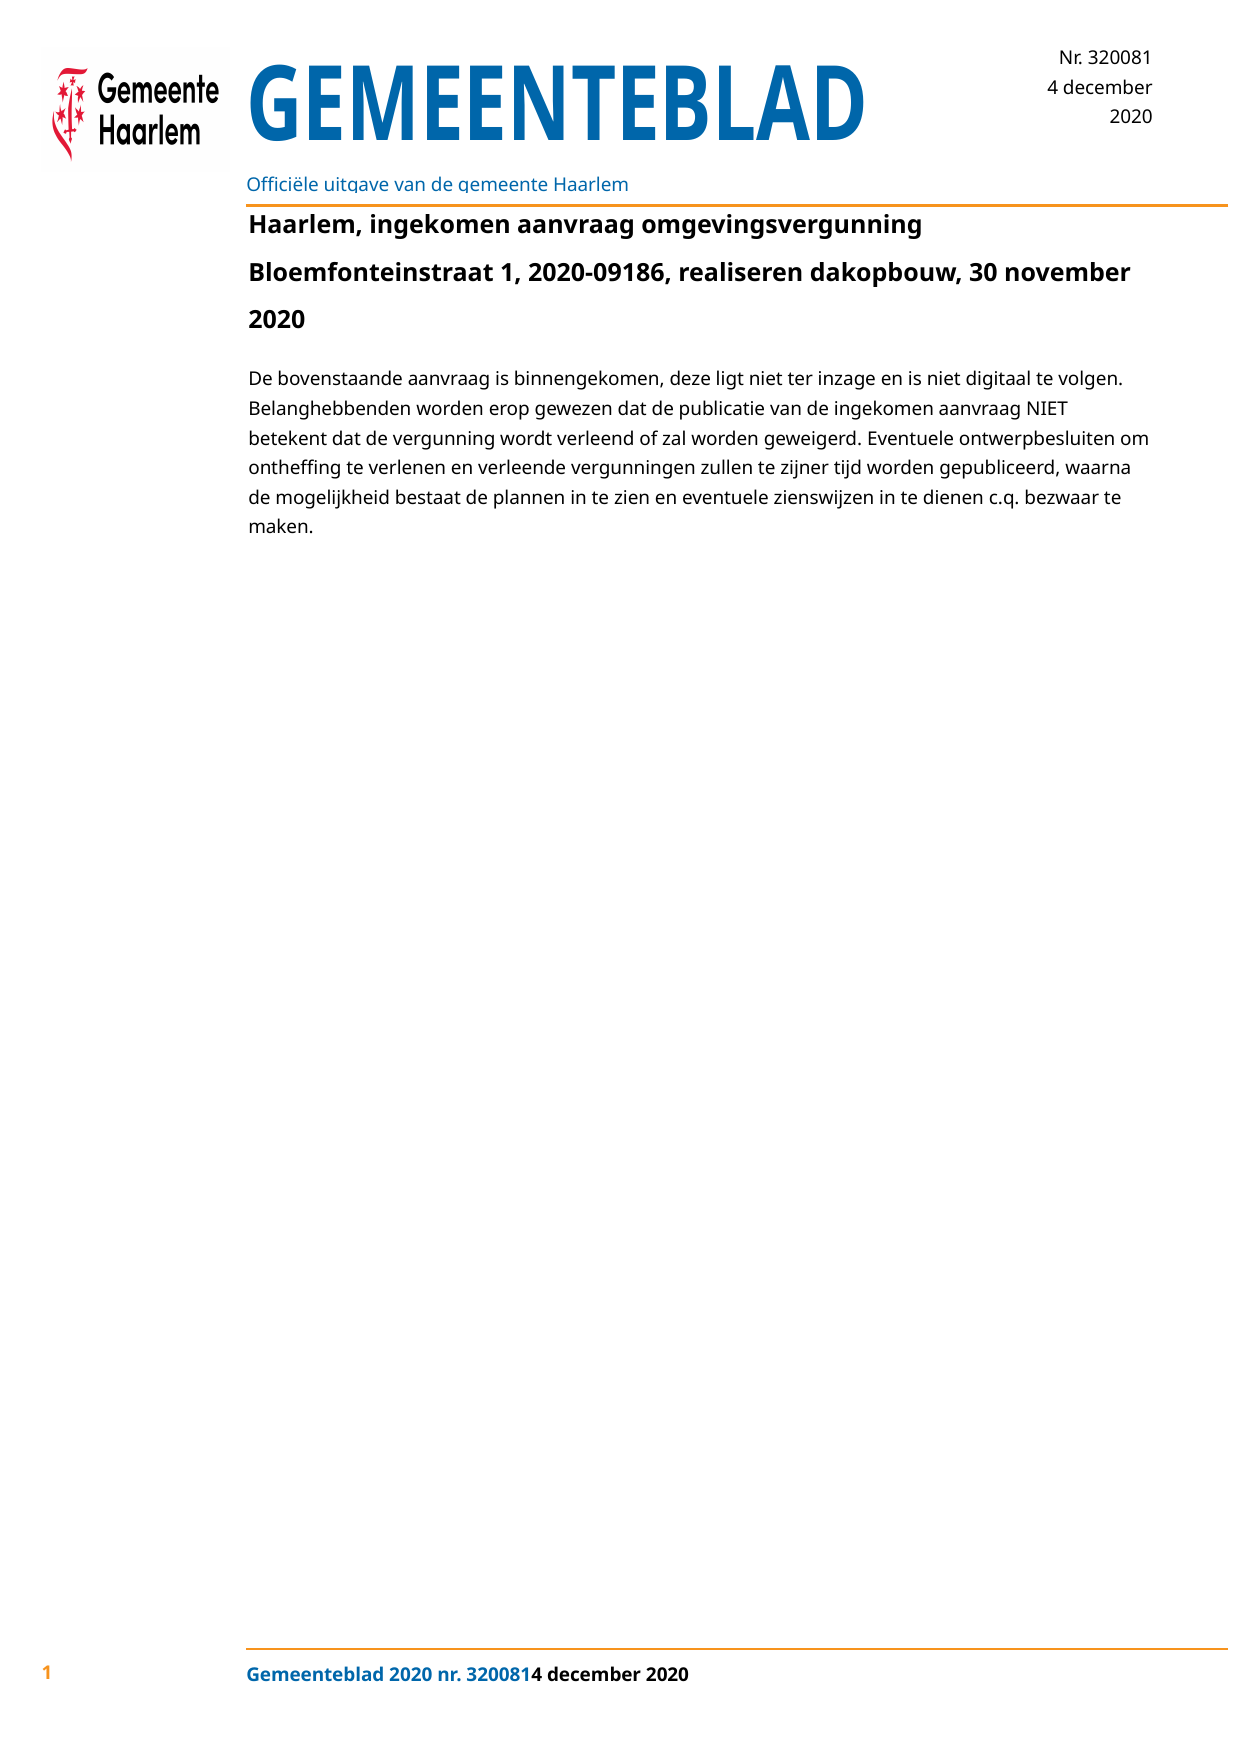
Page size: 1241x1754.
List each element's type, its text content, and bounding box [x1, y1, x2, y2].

text Haarlem, ingekomen aanvraag omgevingsvergunning Bloemfonteinstraat 1, 2020-09186, realiseren dakopbouw, 30 november 2020 [248, 207, 1152, 336]
picture [41, 47, 231, 172]
text De bovenstaande aanvraag is binnengekomen, deze ligt niet ter inzage en is niet digitaal te volgen. Belanghebbenden worden erop gewezen dat de publicatie van de ingekomen aanvraag NIET betekent dat de vergunning wordt verleend of zal worden geweigerd. Eventuele ontwerpbesluiten om ontheffing te verlenen en verleende vergunningen zullen te zijner tijd worden gepubliceerd, waarna de mogelijkheid bestaat de plannen in te zien en eventuele zienswijzen in te dienen c.q. bezwaar te maken. [248, 366, 1152, 539]
